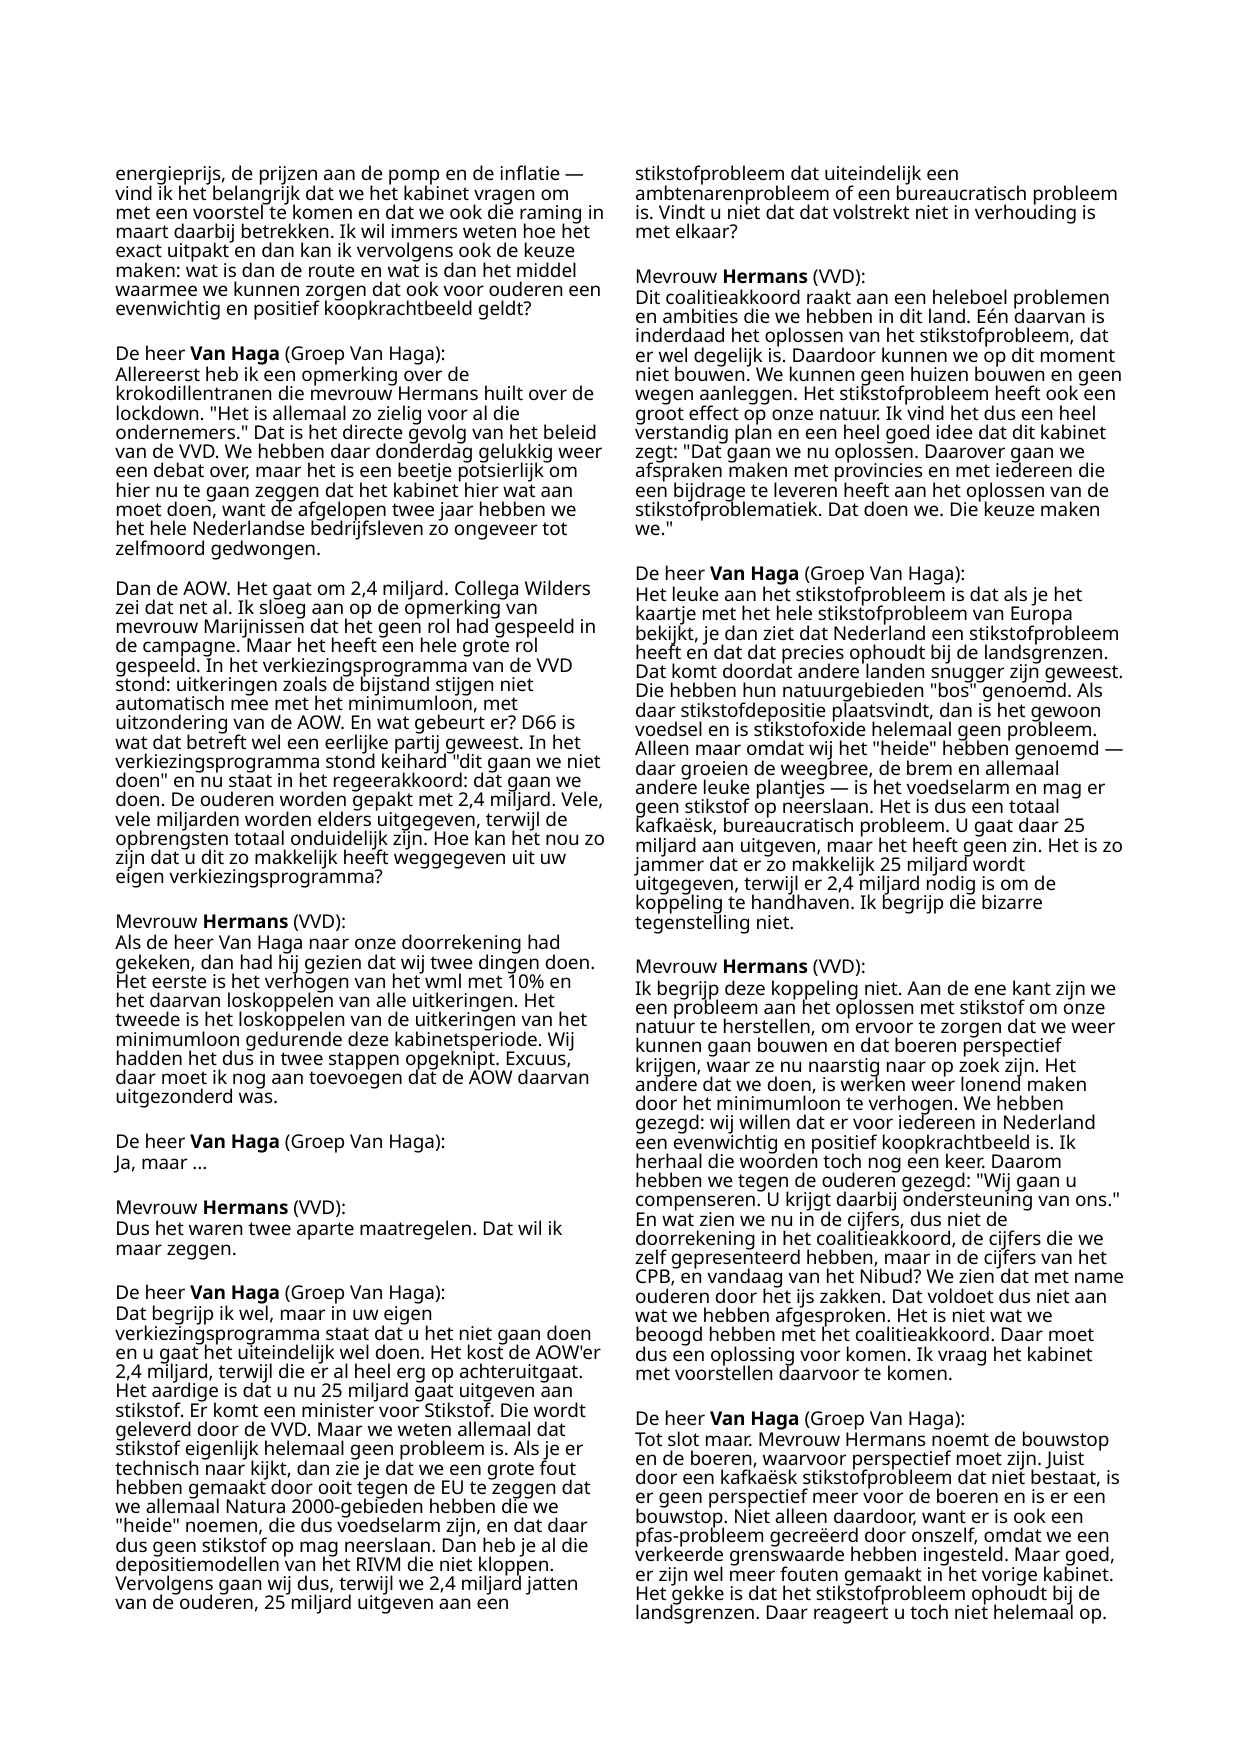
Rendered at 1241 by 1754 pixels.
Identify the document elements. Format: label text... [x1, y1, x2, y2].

text De heer Van Haga (Groep Van Haga): [115, 340, 605, 366]
text energieprijs, de prijzen aan de pomp en de inflatie — vind ik het belangrijk dat we het kabinet vragen om met een voorstel te komen en dat we ook die raming in maart daarbij betrekken. Ik wil immers weten hoe het exact uitpakt en dan kan ik vervolgens ook de keuze maken: wat is dan de route en wat is dan het middel waarmee we kunnen zorgen dat ook voor ouderen een evenwichtig en positief koopkrachtbeeld geldt? [115, 165, 605, 319]
text Tot slot maar. Mevrouw Hermans noemt de bouwstop en de boeren, waarvoor perspectief moet zijn. Juist door een kafkaësk stikstofprobleem dat niet bestaat, is er geen perspectief meer voor de boeren en is er een bouwstop. Niet alleen daardoor, want er is ook een pfas-probleem gecreëerd door onszelf, omdat we een verkeerde grenswaarde hebben ingesteld. Maar goed, er zijn wel meer fouten gemaakt in het vorige kabinet. Het gekke is dat het stikstofprobleem ophoudt bij de landsgrenzen. Daar reageert u toch niet helemaal op. [635, 1431, 1125, 1623]
text Ja, maar ... [115, 1154, 605, 1174]
text Mevrouw Hermans (VVD): [635, 954, 1125, 979]
text Mevrouw Hermans (VVD): [635, 263, 1125, 289]
text Ik begrijp deze koppeling niet. Aan de ene kant zijn we een probleem aan het oplossen met stikstof om onze natuur te herstellen, om ervoor te zorgen dat we weer kunnen gaan bouwen en dat boeren perspectief krijgen, waar ze nu naarstig naar op zoek zijn. Het andere dat we doen, is werken weer lonend maken door het minimumloon te verhogen. We hebben gezegd: wij willen dat er voor iedereen in Nederland een evenwichtig en positief koopkrachtbeeld is. Ik herhaal die woorden toch nog een keer. Daarom hebben we tegen de ouderen gezegd: "Wij gaan u compenseren. U krijgt daarbij ondersteuning van ons." En wat zien we nu in de cijfers, dus niet de doorrekening in het coalitieakkoord, de cijfers die we zelf gepresenteerd hebben, maar in de cijfers van het CPB, en vandaag van het Nibud? We zien dat met name ouderen door het ijs zakken. Dat voldoet dus niet aan wat we hebben afgesproken. Het is niet wat we beoogd hebben met het coalitieakkoord. Daar moet dus een oplossing voor komen. Ik vraag het kabinet met voorstellen daarvoor te komen. [635, 979, 1125, 1384]
text De heer Van Haga (Groep Van Haga): [115, 1279, 605, 1305]
text De heer Van Haga (Groep Van Haga): [635, 560, 1125, 586]
text Mevrouw Hermans (VVD): [115, 909, 605, 934]
text Dus het waren twee aparte maatregelen. Dat wil ik maar zeggen. [115, 1220, 605, 1259]
text Het leuke aan het stikstofprobleem is dat als je het kaartje met het hele stikstofprobleem van Europa bekijkt, je dan ziet dat Nederland een stikstofprobleem heeft en dat dat precies ophoudt bij de landsgrenzen. Dat komt doordat andere landen snugger zijn geweest. Die hebben hun natuurgebieden "bos" genoemd. Als daar stikstofdepositie plaatsvindt, dan is het gewoon voedsel en is stikstofoxide helemaal geen probleem. Alleen maar omdat wij het "heide" hebben genoemd — daar groeien de weegbree, de brem en allemaal andere leuke plantjes — is het voedselarm en mag er geen stikstof op neerslaan. Het is dus een totaal kafkaësk, bureaucratisch probleem. U gaat daar 25 miljard aan uitgeven, maar het heeft geen zin. Het is zo jammer dat er zo makkelijk 25 miljard wordt uitgegeven, terwijl er 2,4 miljard nodig is om de koppeling te handhaven. Ik begrijp die bizarre tegenstelling niet. [635, 586, 1125, 933]
text Dit coalitieakkoord raakt aan een heleboel problemen en ambities die we hebben in dit land. Eén daarvan is inderdaad het oplossen van het stikstofprobleem, dat er wel degelijk is. Daardoor kunnen we op dit moment niet bouwen. We kunnen geen huizen bouwen en geen wegen aanleggen. Het stikstofprobleem heeft ook een groot effect op onze natuur. Ik vind het dus een heel verstandig plan en een heel goed idee dat dit kabinet zegt: "Dat gaan we nu oplossen. Daarover gaan we afspraken maken met provincies en met iedereen die een bijdrage te leveren heeft aan het oplossen van de stikstofproblematiek. Dat doen we. Die keuze maken we." [635, 289, 1125, 539]
text Dat begrijp ik wel, maar in uw eigen verkiezingsprogramma staat dat u het niet gaan doen en u gaat het uiteindelijk wel doen. Het kost de AOW'er 2,4 miljard, terwijl die er al heel erg op achteruitgaat. Het aardige is dat u nu 25 miljard gaat uitgeven aan stikstof. Er komt een minister voor Stikstof. Die wordt geleverd door de VVD. Maar we weten allemaal dat stikstof eigenlijk helemaal geen probleem is. Als je er technisch naar kijkt, dan zie je dat we een grote fout hebben gemaakt door ooit tegen de EU te zeggen dat we allemaal Natura 2000-gebieden hebben die we "heide" noemen, die dus voedselarm zijn, en dat daar dus geen stikstof op mag neerslaan. Dan heb je al die depositiemodellen van het RIVM die niet kloppen. Vervolgens gaan wij dus, terwijl we 2,4 miljard jatten van de ouderen, 25 miljard uitgeven aan een [115, 1305, 605, 1614]
text Als de heer Van Haga naar onze doorrekening had gekeken, dan had hij gezien dat wij twee dingen doen. Het eerste is het verhogen van het wml met 10% en het daarvan loskoppelen van alle uitkeringen. Het tweede is het loskoppelen van de uitkeringen van het minimumloon gedurende deze kabinetsperiode. Wij hadden het dus in twee stappen opgeknipt. Excuus, daar moet ik nog aan toevoegen dat de AOW daarvan uitgezonderd was. [115, 934, 605, 1108]
text Dan de AOW. Het gaat om 2,4 miljard. Collega Wilders zei dat net al. Ik sloeg aan op de opmerking van mevrouw Marijnissen dat het geen rol had gespeeld in de campagne. Maar het heeft een hele grote rol gespeeld. In het verkiezingsprogramma van de VVD stond: uitkeringen zoals de bijstand stijgen niet automatisch mee met het minimumloon, met uitzondering van de AOW. En wat gebeurt er? D66 is wat dat betreft wel een eerlijke partij geweest. In het verkiezingsprogramma stond keihard "dit gaan we niet doen" en nu staat in het regeerakkoord: dat gaan we doen. De ouderen worden gepakt met 2,4 miljard. Vele, vele miljarden worden elders uitgegeven, terwijl de opbrengsten totaal onduidelijk zijn. Hoe kan het nou zo zijn dat u dit zo makkelijk heeft weggegeven uit uw eigen verkiezingsprogramma? [115, 579, 605, 888]
text De heer Van Haga (Groep Van Haga): [115, 1129, 605, 1154]
text De heer Van Haga (Groep Van Haga): [635, 1405, 1125, 1431]
text Mevrouw Hermans (VVD): [115, 1194, 605, 1220]
text stikstofprobleem dat uiteindelijk een ambtenarenprobleem of een bureaucratisch probleem is. Vindt u niet dat dat volstrekt niet in verhouding is met elkaar? [635, 165, 1125, 242]
text Allereerst heb ik een opmerking over de krokodillentranen die mevrouw Hermans huilt over de lockdown. "Het is allemaal zo zielig voor al die ondernemers." Dat is het directe gevolg van het beleid van de VVD. We hebben daar donderdag gelukkig weer een debat over, maar het is een beetje potsierlijk om hier nu te gaan zeggen dat het kabinet hier wat aan moet doen, want de afgelopen twee jaar hebben we het hele Nederlandse bedrijfsleven zo ongeveer tot zelfmoord gedwongen. [115, 366, 605, 559]
